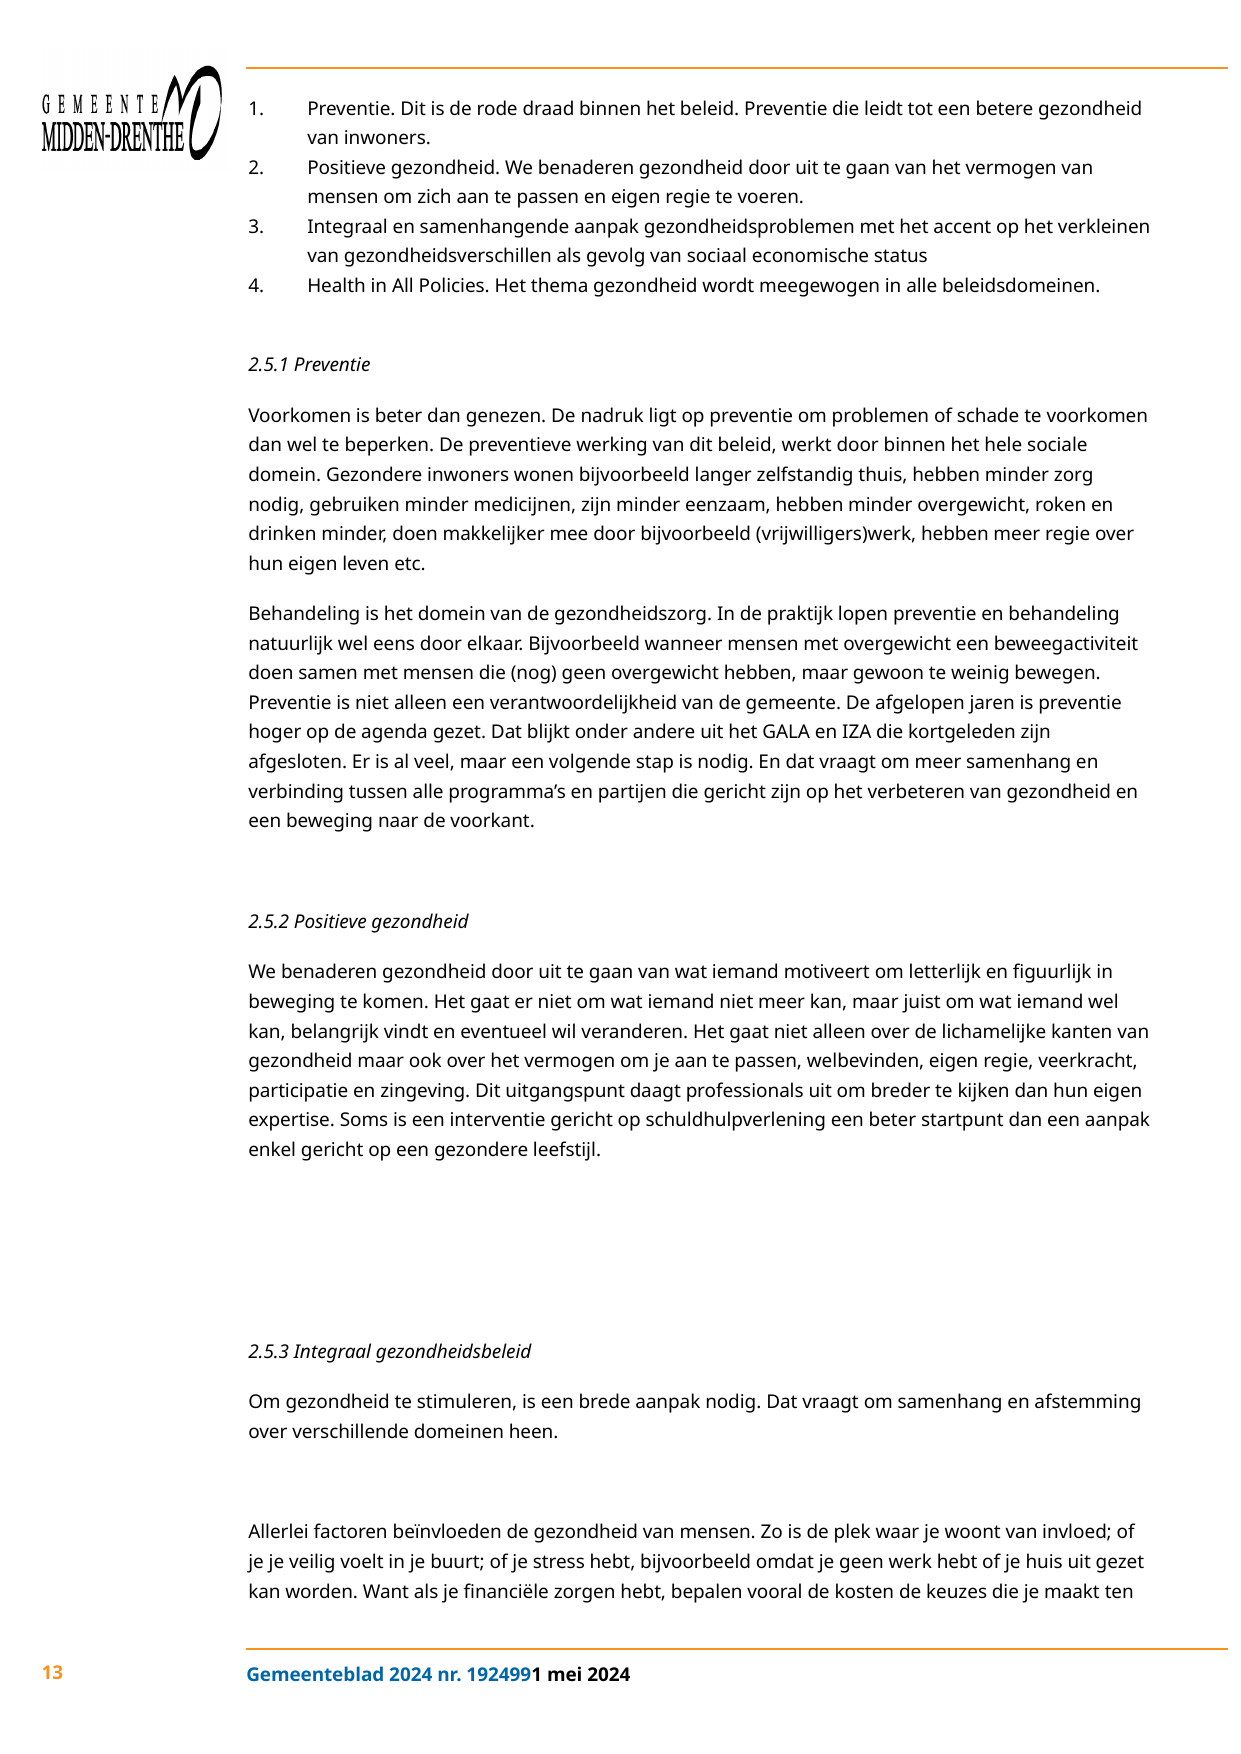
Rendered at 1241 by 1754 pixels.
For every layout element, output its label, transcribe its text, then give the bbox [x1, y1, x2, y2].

text Voorkomen is beter dan genezen. De nadruk ligt op preventie om problemen of schade te voorkomen dan wel te beperken. De preventieve werking van dit beleid, werkt door binnen het hele sociale domein. Gezondere inwoners wonen bijvoorbeeld langer zelfstandig thuis, hebben minder zorg nodig, gebruiken minder medicijnen, zijn minder eenzaam, hebben minder overgewicht, roken en drinken minder, doen makkelijker mee door bijvoorbeeld (vrijwilligers)werk, hebben meer regie over hun eigen leven etc. [248, 402, 1152, 576]
text 2.5.3 Integraal gezondheidsbeleid [248, 1338, 1152, 1364]
text Om gezondheid te stimuleren, is een brede aanpak nodig. Dat vraagt om samenhang en afstemming over verschillende domeinen heen. [248, 1388, 1152, 1444]
table_header Preventie. Dit is de rode draad binnen het beleid. Preventie die leidt tot een betere gezondheid van inwoners. Positieve gezondheid. We benaderen gezondheid door uit te gaan van het vermogen van mensen om zich aan te passen en eigen regie te voeren. Integraal en samenhangende aanpak gezondheidsproblemen met het accent op het verkleinen van gezondheidsverschillen als gevolg van sociaal economische status Health in All Policies. Het thema gezondheid wordt meegewogen in alle beleidsdomeinen. [248, 95, 1152, 298]
text Behandeling is het domein van de gezondheidszorg. In de praktijk lopen preventie en behandeling natuurlijk wel eens door elkaar. Bijvoorbeeld wanneer mensen met overgewicht een beweegactiviteit doen samen met mensen die (nog) geen overgewicht hebben, maar gewoon te weinig bewegen. Preventie is niet alleen een verantwoordelijkheid van de gemeente. De afgelopen jaren is preventie hoger op de agenda gezet. Dat blijkt onder andere uit het GALA en IZA die kortgeleden zijn afgesloten. Er is al veel, maar een volgende stap is nodig. En dat vraagt om meer samenhang en verbinding tussen alle programma’s en partijen die gericht zijn op het verbeteren van gezondheid en een beweging naar de voorkant. [248, 600, 1152, 833]
picture [41, 47, 231, 172]
text We benaderen gezondheid door uit te gaan van wat iemand motiveert om letterlijk en figuurlijk in beweging te komen. Het gaat er niet om wat iemand niet meer kan, maar juist om wat iemand wel kan, belangrijk vindt en eventueel wil veranderen. Het gaat niet alleen over de lichamelijke kanten van gezondheid maar ook over het vermogen om je aan te passen, welbevinden, eigen regie, veerkracht, participatie en zingeving. Dit uitgangspunt daagt professionals uit om breder te kijken dan hun eigen expertise. Soms is een interventie gericht op schuldhulpverlening een beter startpunt dan een aanpak enkel gericht op een gezondere leefstijl. [248, 959, 1152, 1162]
text 2.5.1 Preventie [248, 352, 1152, 377]
text Allerlei factoren beïnvloeden de gezondheid van mensen. Zo is de plek waar je woont van invloed; of je je veilig voelt in je buurt; of je stress hebt, bijvoorbeeld omdat je geen werk hebt of je huis uit gezet kan worden. Want als je financiële zorgen hebt, bepalen vooral de kosten de keuzes die je maakt ten [248, 1519, 1152, 1604]
text 2.5.2 Positieve gezondheid [248, 908, 1152, 934]
